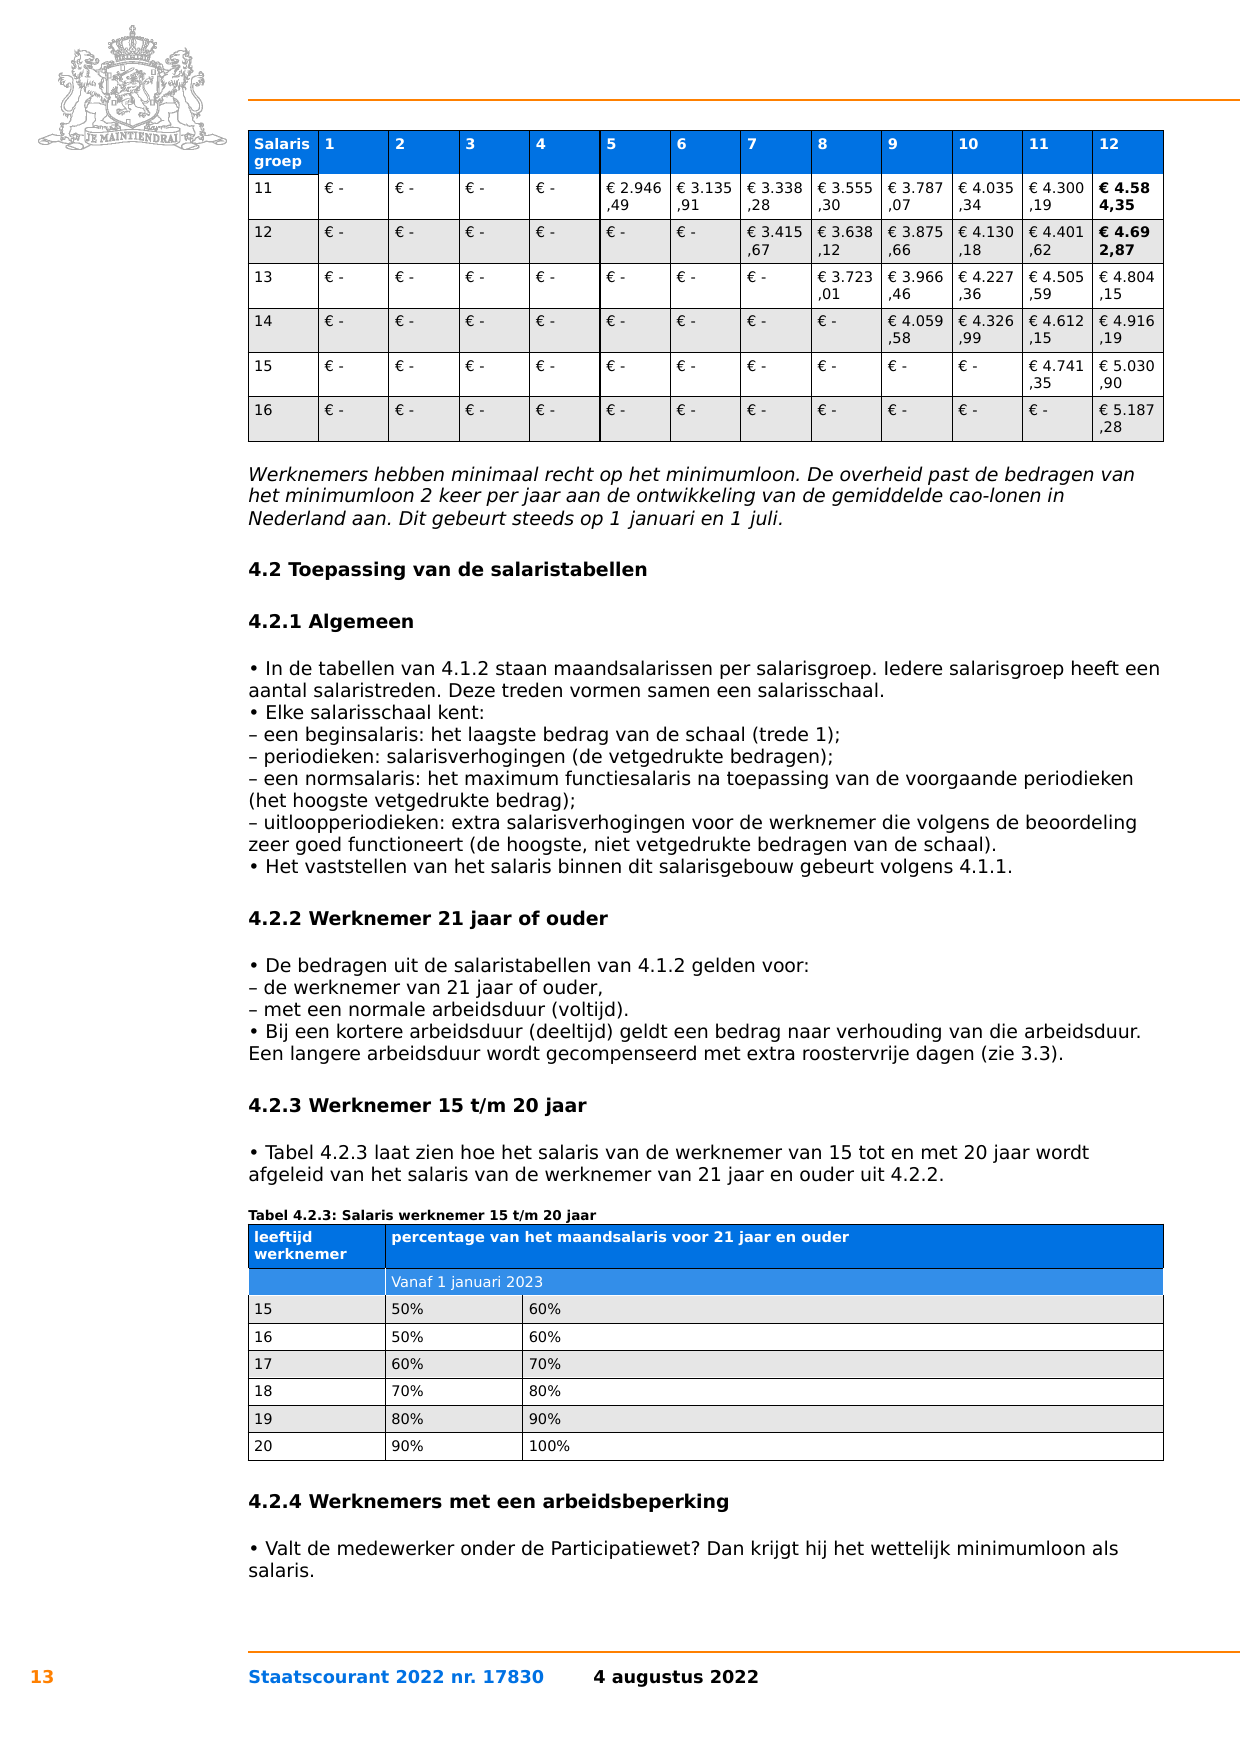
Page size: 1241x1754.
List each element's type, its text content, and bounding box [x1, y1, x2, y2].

table_cell € - [882, 353, 952, 396]
table_cell € - [812, 353, 881, 396]
table_header 5 [601, 131, 670, 174]
table_cell € - [389, 397, 459, 441]
table_cell € - [319, 220, 388, 263]
table_cell € - [530, 353, 599, 396]
table_cell € - [389, 353, 459, 396]
table_cell 15 [249, 1296, 385, 1323]
table_header 2 [389, 131, 459, 174]
table_cell € 5.030,90 [1093, 353, 1163, 396]
table_cell € 4.584,35 [1093, 174, 1163, 219]
table_cell 90% [523, 1406, 1163, 1432]
table_header 7 [741, 131, 811, 174]
table_cell € - [530, 220, 599, 263]
table_cell € - [319, 309, 388, 352]
table_cell € 2.946,49 [601, 174, 670, 219]
subtitle 4.2.4 Werknemers met een arbeidsbeperking [248, 1491, 1163, 1513]
table_cell € - [319, 174, 388, 219]
table_cell € 3.135,91 [671, 174, 740, 219]
text – een beginsalaris: het laagste bedrag van de schaal (trede 1); [248, 724, 1163, 746]
table_cell € - [460, 309, 529, 352]
table_cell € 3.966,46 [882, 264, 952, 307]
table_cell € - [319, 264, 388, 307]
table_header 3 [460, 131, 529, 174]
text • De bedragen uit de salaristabellen van 4.1.2 gelden voor: [248, 955, 1163, 977]
table_cell € - [601, 353, 670, 396]
table_cell € - [460, 353, 529, 396]
table_cell € - [389, 264, 459, 307]
table_cell € - [601, 309, 670, 352]
table_cell 80% [523, 1379, 1163, 1405]
table_cell € - [1023, 397, 1092, 441]
table_header 12 [1093, 131, 1163, 174]
table_cell 70% [523, 1351, 1163, 1377]
text • Elke salarisschaal kent: [248, 702, 1163, 724]
table_cell 12 [249, 220, 318, 263]
table_cell 17 [249, 1351, 385, 1377]
table_cell € - [671, 353, 740, 396]
table_cell Vanaf 1 januari 2023 [386, 1269, 1163, 1295]
table_header 9 [882, 131, 952, 174]
table_cell 50% [386, 1296, 522, 1323]
table_cell 80% [386, 1406, 522, 1432]
table_cell € - [671, 397, 740, 441]
text • Bij een kortere arbeidsduur (deeltijd) geldt een bedrag naar verhouding van die arbeidsduur. Een langere arbeidsduur wordt gecompenseerd met extra roostervrije dagen (zie 3.3). [248, 1021, 1163, 1065]
text • Valt de medewerker onder de Participatiewet? Dan krijgt hij het wettelijk minimumloon als salaris. [248, 1538, 1163, 1582]
table_cell € 3.415,67 [741, 220, 811, 263]
table_cell € - [319, 397, 388, 441]
picture [38, 25, 227, 150]
table_cell € 4.612,15 [1023, 309, 1092, 352]
table_cell € - [671, 220, 740, 263]
table_cell € 4.035,34 [953, 174, 1022, 219]
table_cell € - [601, 264, 670, 307]
table_cell 60% [523, 1296, 1163, 1323]
table_cell 90% [386, 1433, 522, 1460]
table_cell € 4.505,59 [1023, 264, 1092, 307]
table_cell € 4.916,19 [1093, 309, 1163, 352]
table_cell € 4.227,36 [953, 264, 1022, 307]
subtitle 4.2.2 Werknemer 21 jaar of ouder [248, 908, 1163, 930]
table_cell € 4.326,99 [953, 309, 1022, 352]
table_cell € - [882, 397, 952, 441]
table_cell € - [389, 220, 459, 263]
text – de werknemer van 21 jaar of ouder, [248, 977, 1163, 999]
text – periodieken: salarisverhogingen (de vetgedrukte bedragen); [248, 746, 1163, 768]
table_cell € 4.059,58 [882, 309, 952, 352]
table_header Salarisgroep [249, 131, 318, 174]
table_cell € - [601, 220, 670, 263]
table_cell € 3.555,30 [812, 174, 881, 219]
table_cell € - [460, 220, 529, 263]
table_header 11 [1023, 131, 1092, 174]
text • In de tabellen van 4.1.2 staan maandsalarissen per salarisgroep. Iedere salarisgroep heeft een aantal salaristreden. Deze treden vormen samen een salarisschaal. [248, 658, 1163, 702]
subtitle 4.2.1 Algemeen [248, 611, 1163, 633]
table_cell 14 [249, 309, 318, 352]
table_cell € - [601, 397, 670, 441]
table_cell € - [953, 353, 1022, 396]
table_cell € - [741, 309, 811, 352]
table_cell € 4.300,19 [1023, 174, 1092, 219]
table_cell € - [460, 397, 529, 441]
table_cell 19 [249, 1406, 385, 1432]
text – met een normale arbeidsduur (voltijd). [248, 999, 1163, 1021]
table_cell € 4.692,87 [1093, 220, 1163, 263]
table_cell € - [530, 174, 599, 219]
table_cell € 3.338,28 [741, 174, 811, 219]
table_cell 16 [249, 397, 318, 441]
table_header 1 [319, 131, 388, 174]
table_cell 18 [249, 1379, 385, 1405]
table_cell € 4.401,62 [1023, 220, 1092, 263]
text • Tabel 4.2.3 laat zien hoe het salaris van de werknemer van 15 tot en met 20 jaar wordt afgeleid van het salaris van de werknemer van 21 jaar en ouder uit 4.2.2. [248, 1142, 1163, 1186]
table_header Tabel 4.2.3: Salaris werknemer 15 t/m 20 jaar [248, 1208, 1163, 1223]
table_cell € - [741, 353, 811, 396]
table_cell € - [389, 309, 459, 352]
table_cell € 4.130,18 [953, 220, 1022, 263]
table_cell 15 [249, 353, 318, 396]
text • Het vaststellen van het salaris binnen dit salarisgebouw gebeurt volgens 4.1.1. [248, 856, 1163, 878]
table_cell 13 [249, 264, 318, 307]
table_cell € 3.723,01 [812, 264, 881, 307]
table_cell € - [530, 397, 599, 441]
table_cell € - [741, 264, 811, 307]
table_cell 70% [386, 1379, 522, 1405]
table_cell € 4.741,35 [1023, 353, 1092, 396]
table_cell € - [319, 353, 388, 396]
table_cell 100% [523, 1433, 1163, 1460]
table_cell € 4.804,15 [1093, 264, 1163, 307]
table_cell € 3.875,66 [882, 220, 952, 263]
table_header 8 [812, 131, 881, 174]
table_cell € - [812, 309, 881, 352]
table_cell [249, 1269, 385, 1295]
table_cell 60% [386, 1351, 522, 1377]
table_cell € 3.638,12 [812, 220, 881, 263]
table_cell € - [741, 397, 811, 441]
table_cell € - [460, 174, 529, 219]
table_cell 50% [386, 1324, 522, 1350]
table_header 10 [953, 131, 1022, 174]
table_cell 11 [249, 175, 318, 219]
table_header 4 [530, 131, 599, 174]
table_cell leeftijd werknemer [249, 1225, 385, 1268]
table_cell € - [530, 264, 599, 307]
table_cell € 5.187,28 [1093, 397, 1163, 441]
table_cell € - [671, 309, 740, 352]
text Werknemers hebben minimaal recht op het minimumloon. De overheid past de bedragen van het minimumloon 2 keer per jaar aan de ontwikkeling van de gemiddelde cao-lonen in Nederland aan. Dit gebeurt steeds op 1 januari en 1 juli. [248, 463, 1163, 529]
text – een normsalaris: het maximum functiesalaris na toepassing van de voorgaande periodieken (het hoogste vetgedrukte bedrag); [248, 768, 1163, 812]
table_cell 60% [523, 1324, 1163, 1350]
table_cell € - [812, 397, 881, 441]
table_header 6 [671, 131, 740, 174]
table_cell € - [460, 264, 529, 307]
text – uitloopperiodieken: extra salarisverhogingen voor de werknemer die volgens de beoordeling zeer goed functioneert (de hoogste, niet vetgedrukte bedragen van de schaal). [248, 812, 1163, 856]
subtitle 4.2 Toepassing van de salaristabellen [248, 559, 1163, 581]
table_cell 20 [249, 1433, 385, 1460]
table_cell € 3.787,07 [882, 174, 952, 219]
table_cell percentage van het maandsalaris voor 21 jaar en ouder [386, 1225, 1163, 1268]
table_cell € - [530, 309, 599, 352]
table_cell € - [389, 174, 459, 219]
table_cell € - [953, 397, 1022, 441]
subtitle 4.2.3 Werknemer 15 t/m 20 jaar [248, 1095, 1163, 1117]
table_cell € - [671, 264, 740, 307]
table_cell 16 [249, 1324, 385, 1350]
